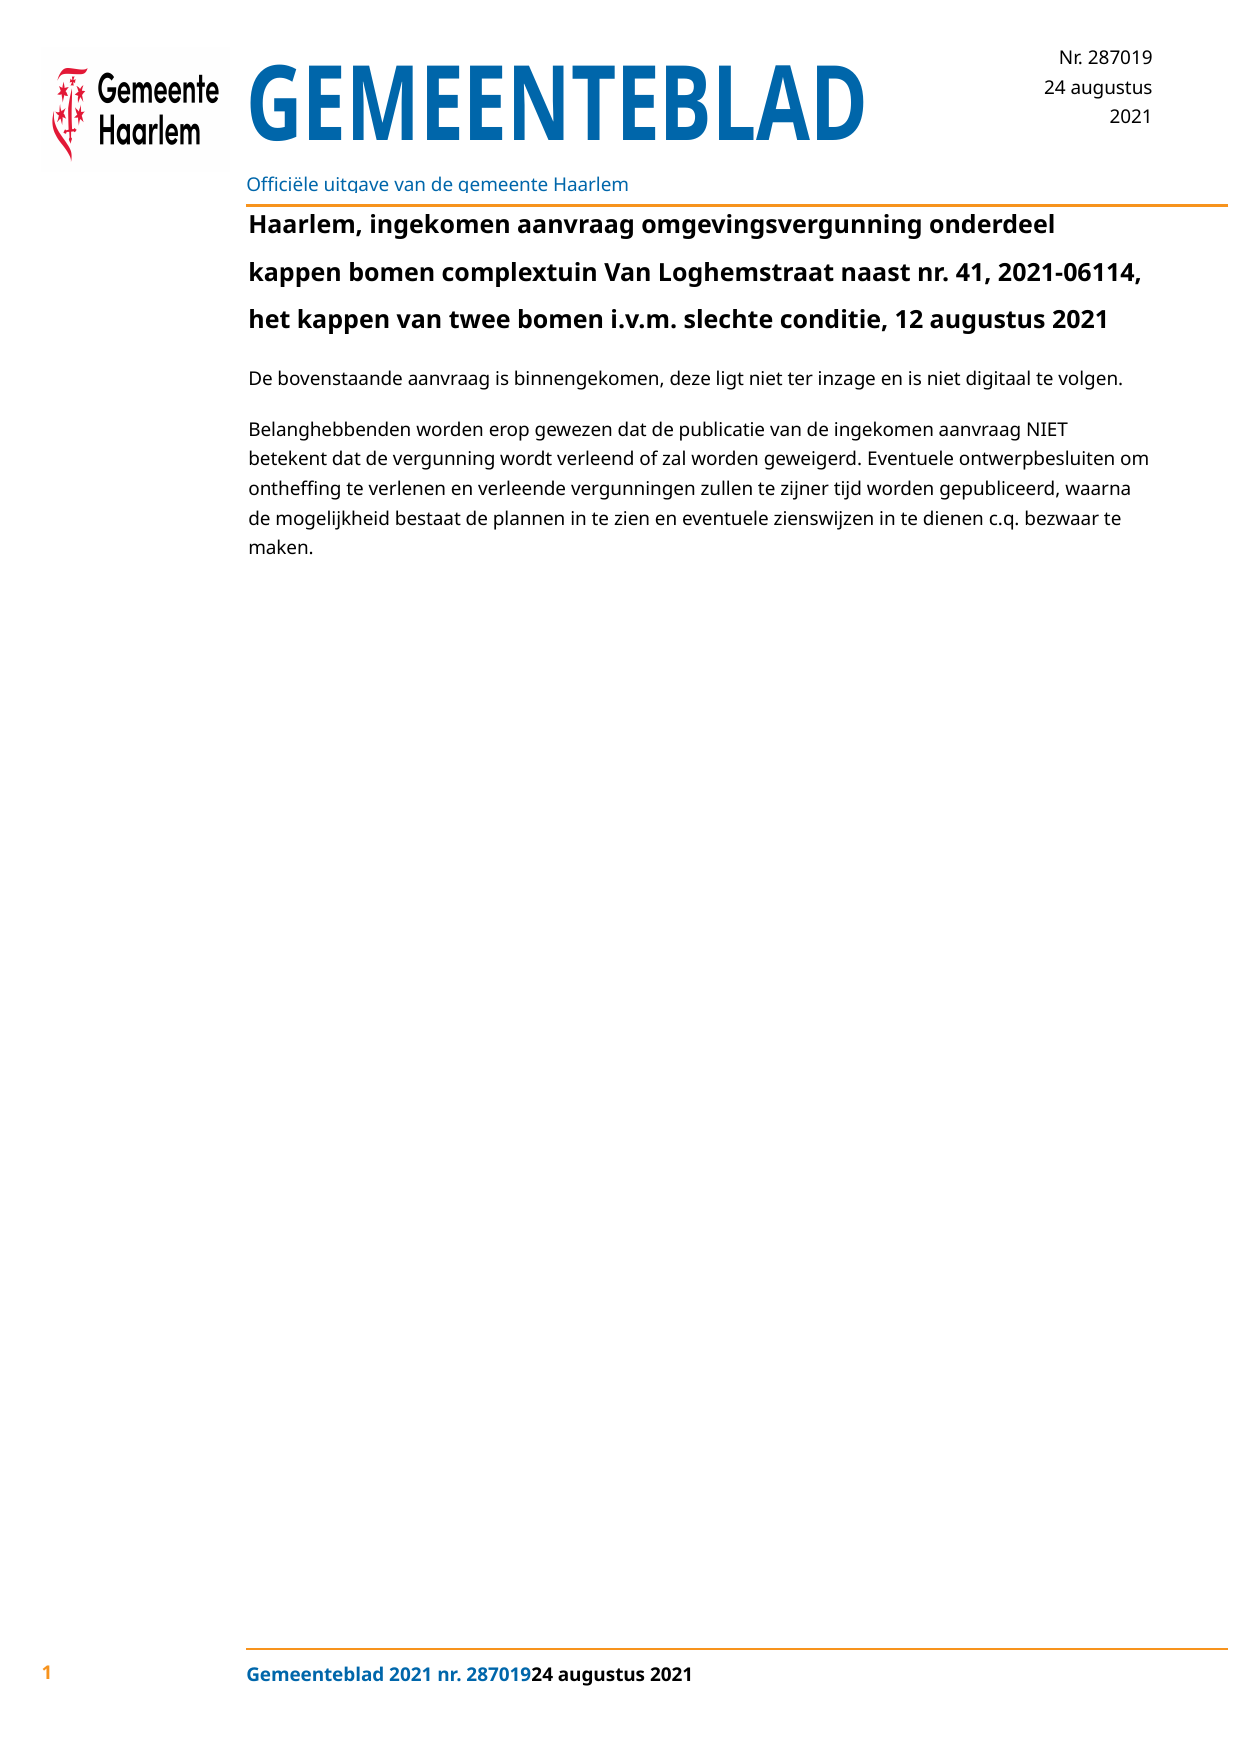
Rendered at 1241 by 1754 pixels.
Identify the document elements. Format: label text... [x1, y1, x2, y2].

text Belanghebbenden worden erop gewezen dat de publicatie van de ingekomen aanvraag NIET betekent dat de vergunning wordt verleend of zal worden geweigerd. Eventuele ontwerpbesluiten om ontheffing te verlenen en verleende vergunningen zullen te zijner tijd worden gepubliceerd, waarna de mogelijkheid bestaat de plannen in te zien en eventuele zienswijzen in te dienen c.q. bezwaar te maken. [248, 416, 1152, 560]
text De bovenstaande aanvraag is binnengekomen, deze ligt niet ter inzage en is niet digitaal te volgen. [248, 366, 1152, 391]
text Haarlem, ingekomen aanvraag omgevingsvergunning onderdeel kappen bomen complextuin Van Loghemstraat naast nr. 41, 2021-06114, het kappen van twee bomen i.v.m. slechte conditie, 12 augustus 2021 [248, 207, 1152, 336]
picture [41, 47, 231, 172]
